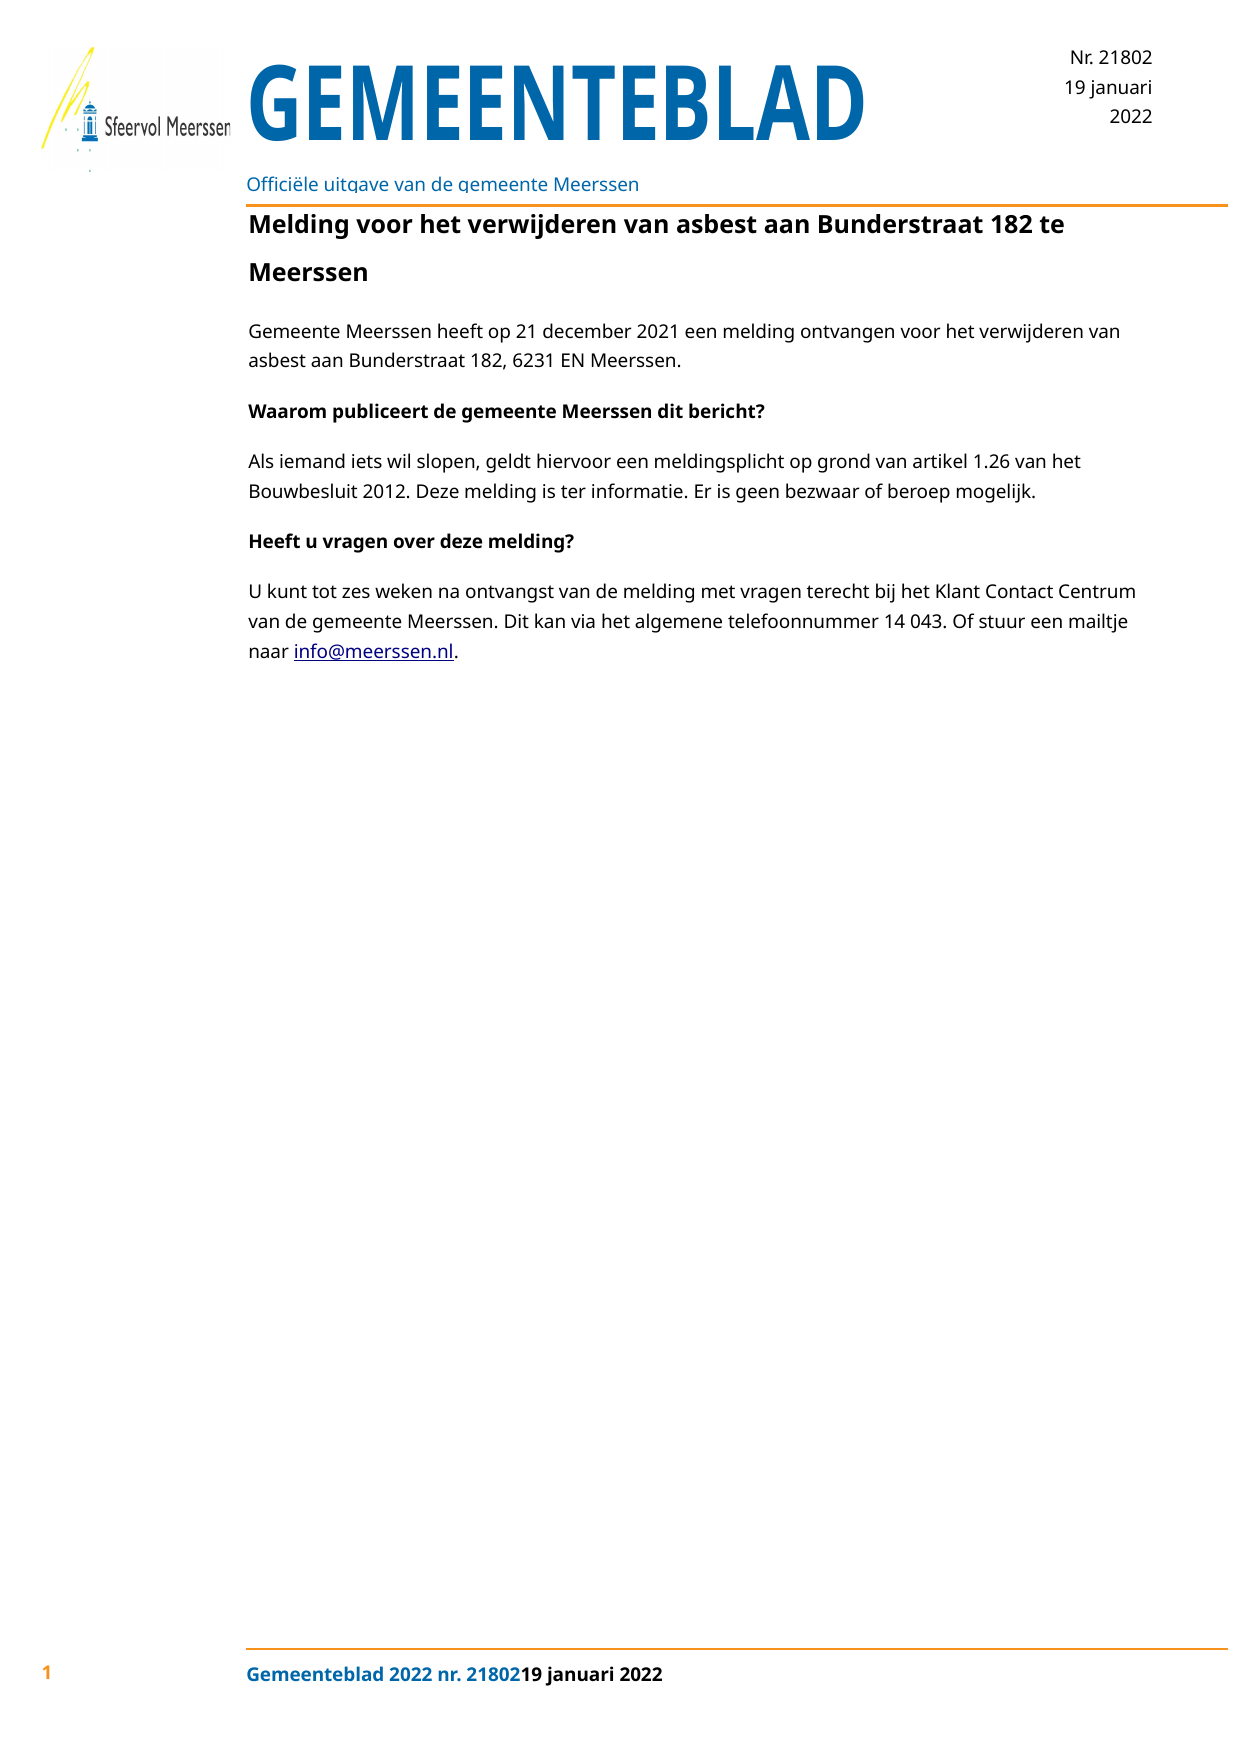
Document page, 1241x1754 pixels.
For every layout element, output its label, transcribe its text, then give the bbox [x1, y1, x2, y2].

text Melding voor het verwijderen van asbest aan Bunderstraat 182 te Meerssen [248, 207, 1152, 288]
text Waarom publiceert de gemeente Meerssen dit bericht? [248, 398, 1152, 424]
text Als iemand iets wil slopen, geldt hiervoor een meldingsplicht op grond van artikel 1.26 van het Bouwbesluit 2012. Deze melding is ter informatie. Er is geen bezwaar of beroep mogelijk. [248, 448, 1152, 504]
text U kunt tot zes weken na ontvangst van de melding met vragen terecht bij het Klant Contact Centrum van de gemeente Meerssen. Dit kan via het algemene telefoonnummer 14 043. Of stuur een mailtje naar info@meerssen.nl. [248, 579, 1152, 664]
text Gemeente Meerssen heeft op 21 december 2021 een melding ontvangen voor het verwijderen van asbest aan Bunderstraat 182, 6231 EN Meerssen. [248, 318, 1152, 373]
picture [41, 47, 231, 172]
text Heeft u vragen over deze melding? [248, 528, 1152, 554]
